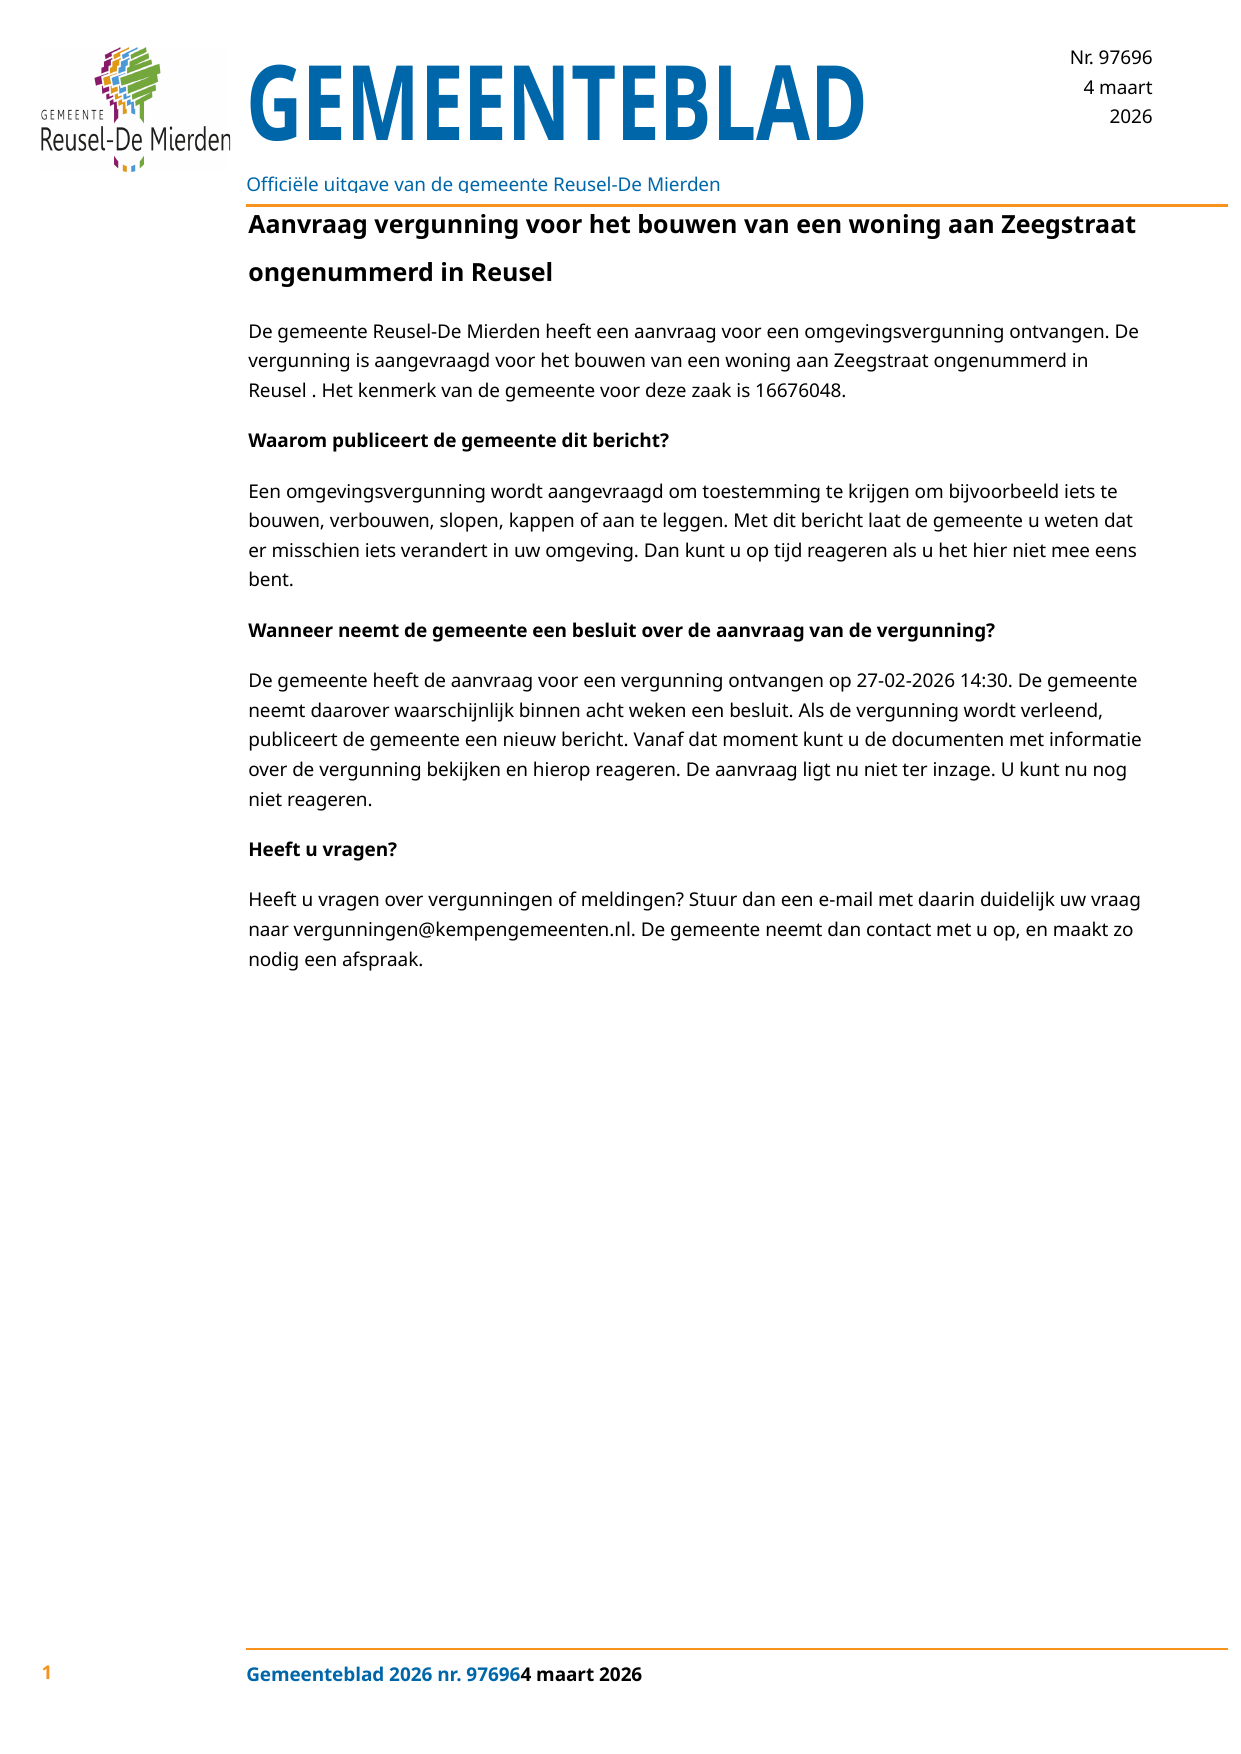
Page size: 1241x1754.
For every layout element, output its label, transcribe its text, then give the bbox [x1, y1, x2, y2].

text Heeft u vragen? [248, 836, 1152, 862]
picture [41, 47, 231, 172]
text Aanvraag vergunning voor het bouwen van een woning aan Zeegstraat ongenummerd in Reusel [248, 207, 1152, 288]
text Waarom publiceert de gemeente dit bericht? [248, 427, 1152, 453]
text Wanneer neemt de gemeente een besluit over de aanvraag van de vergunning? [248, 617, 1152, 643]
text De gemeente heeft de aanvraag voor een vergunning ontvangen op 27-02-2026 14:30. De gemeente neemt daarover waarschijnlijk binnen acht weken een besluit. Als de vergunning wordt verleend, publiceert de gemeente een nieuw bericht. Vanaf dat moment kunt u de documenten met informatie over de vergunning bekijken en hierop reageren. De aanvraag ligt nu niet ter inzage. U kunt nu nog niet reageren. [248, 667, 1152, 812]
text Een omgevingsvergunning wordt aangevraagd om toestemming te krijgen om bijvoorbeeld iets te bouwen, verbouwen, slopen, kappen of aan te leggen. Met dit bericht laat de gemeente u weten dat er misschien iets verandert in uw omgeving. Dan kunt u op tijd reageren als u het hier niet mee eens bent. [248, 478, 1152, 592]
text Heeft u vragen over vergunningen of meldingen? Stuur dan een e-mail met daarin duidelijk uw vraag naar vergunningen@kempengemeenten.nl. De gemeente neemt dan contact met u op, en maakt zo nodig een afspraak. [248, 887, 1152, 972]
text De gemeente Reusel-De Mierden heeft een aanvraag voor een omgevingsvergunning ontvangen. De vergunning is aangevraagd voor het bouwen van een woning aan Zeegstraat ongenummerd in Reusel . Het kenmerk van de gemeente voor deze zaak is 16676048. [248, 318, 1152, 403]
